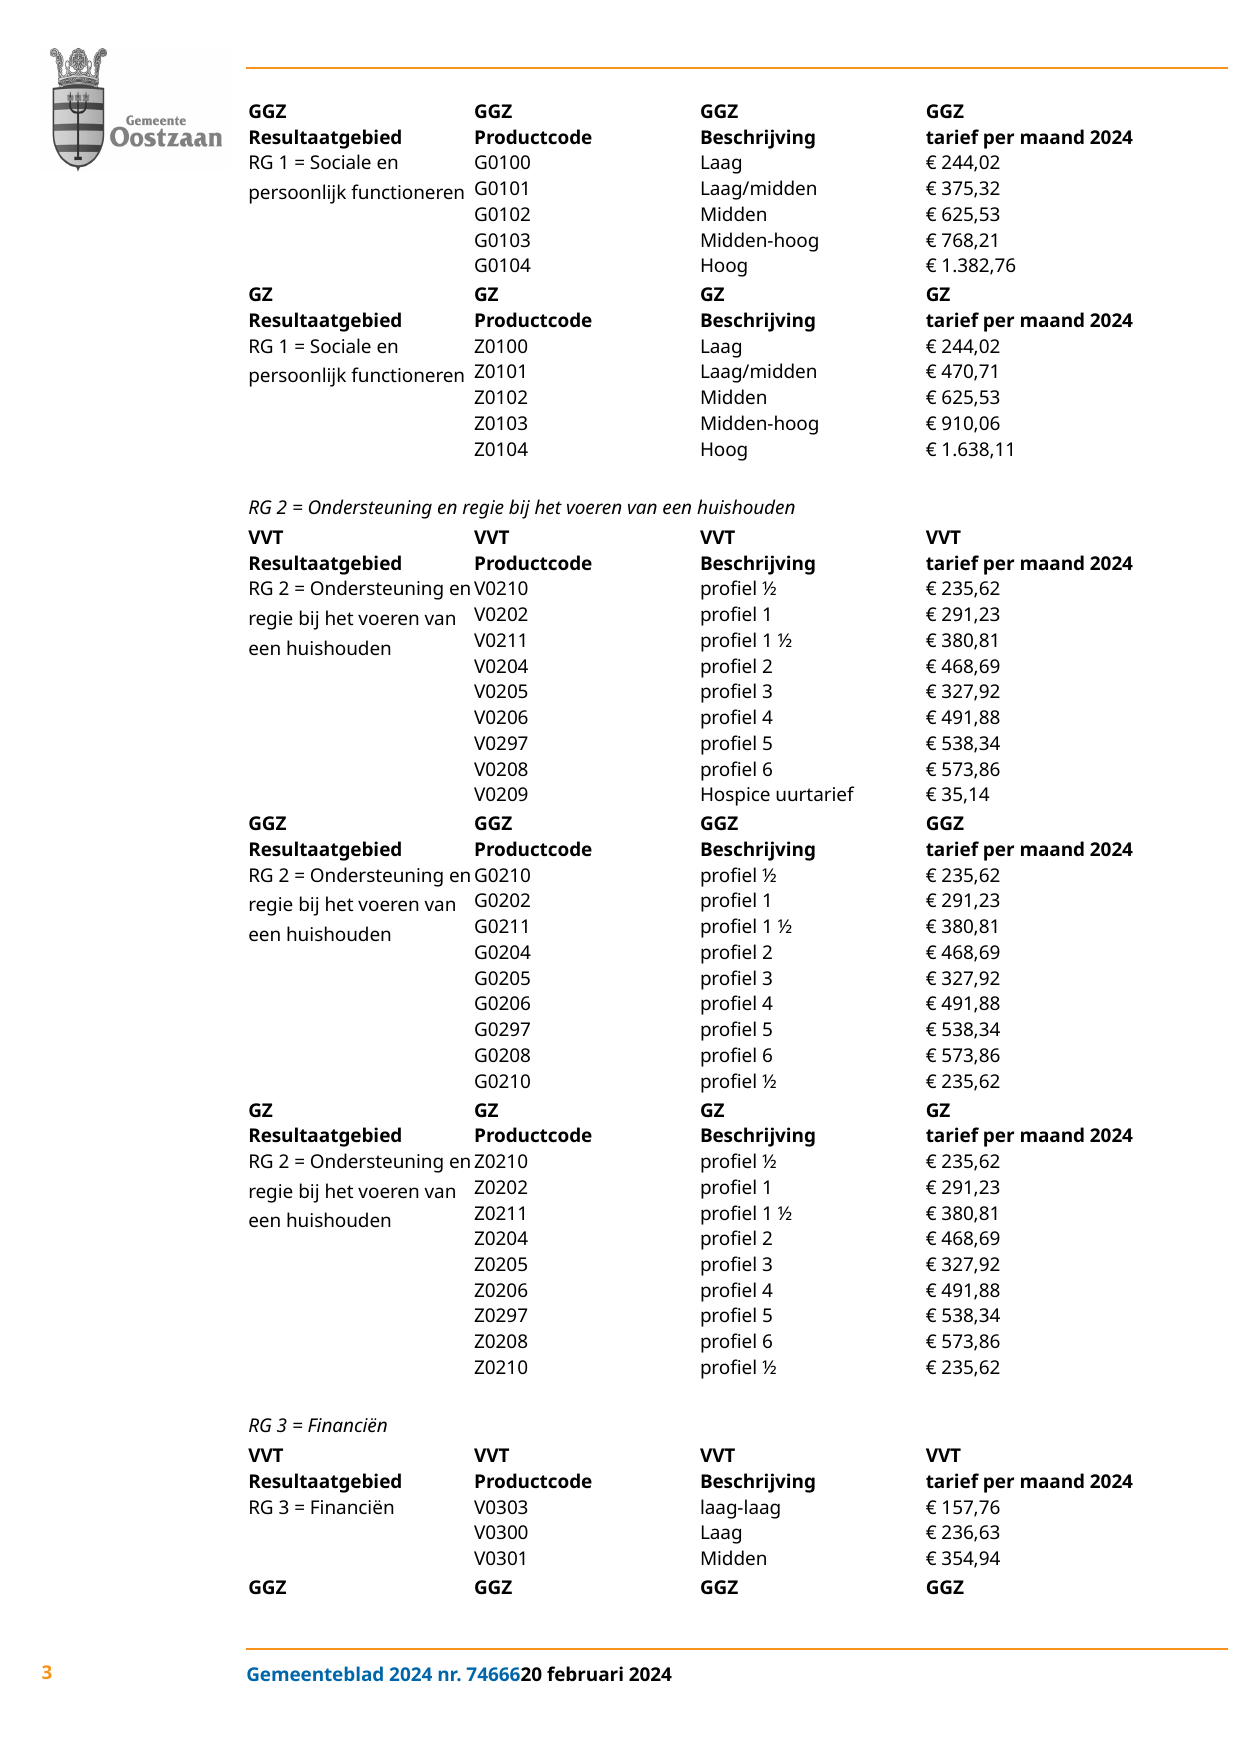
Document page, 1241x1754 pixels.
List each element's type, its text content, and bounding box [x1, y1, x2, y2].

text RG 2 = Ondersteuning en regie bij het voeren van een huishouden [248, 494, 1152, 520]
table_header GGZ [474, 811, 700, 836]
table_cell Beschrijving [700, 124, 926, 149]
table_cell € 380,81 [926, 627, 1152, 653]
table_cell profiel ½ [700, 1148, 926, 1174]
table_header GGZ [700, 98, 926, 124]
table_cell Z0101 [474, 359, 700, 384]
table_cell profiel 2 [700, 653, 926, 678]
table_header GZ [474, 1097, 700, 1123]
table_cell tarief per maand 2024 [926, 1468, 1152, 1494]
table_cell profiel 1 ½ [700, 914, 926, 939]
table_cell tarief per maand 2024 [926, 307, 1152, 333]
table_cell V0208 [474, 756, 700, 781]
table_cell € 1.638,11 [926, 436, 1152, 462]
table_cell Beschrijving [700, 836, 926, 862]
table_cell € 538,34 [926, 730, 1152, 756]
table_cell Z0211 [474, 1200, 700, 1226]
table_header VVT [926, 524, 1152, 550]
table_cell Productcode [474, 550, 700, 576]
table_cell € 244,02 [926, 333, 1152, 359]
table_cell € 491,88 [926, 991, 1152, 1016]
table_cell € 235,62 [926, 862, 1152, 888]
table_cell laag-laag [700, 1494, 926, 1519]
table_cell V0297 [474, 730, 700, 756]
table_cell G0101 [474, 175, 700, 201]
table_cell V0210 [474, 576, 700, 601]
table_cell profiel ½ [700, 576, 926, 601]
table_cell € 354,94 [926, 1545, 1152, 1571]
table_cell Productcode [474, 307, 700, 333]
table_cell profiel 1 [700, 888, 926, 913]
table_cell Z0100 [474, 333, 700, 359]
table_cell Beschrijving [700, 1123, 926, 1148]
table_cell € 235,62 [926, 576, 1152, 601]
table_cell € 375,32 [926, 175, 1152, 201]
table_header VVT [248, 1443, 474, 1468]
table_cell Z0206 [474, 1277, 700, 1303]
table_cell profiel 1 ½ [700, 1200, 926, 1226]
table_cell Z0208 [474, 1329, 700, 1354]
table_cell G0104 [474, 253, 700, 278]
table_cell € 573,86 [926, 1329, 1152, 1354]
table_cell profiel 1 [700, 601, 926, 627]
table_cell Midden-hoog [700, 227, 926, 252]
table_cell V0211 [474, 627, 700, 653]
table_header VVT [474, 1443, 700, 1468]
table_header GGZ [474, 1574, 700, 1600]
table_cell Z0103 [474, 410, 700, 436]
table_cell Productcode [474, 124, 700, 149]
table_cell profiel 5 [700, 1303, 926, 1328]
table_cell V0303 [474, 1494, 700, 1519]
table_cell Z0202 [474, 1174, 700, 1200]
table_header GZ [926, 1097, 1152, 1123]
table_cell Laag/midden [700, 175, 926, 201]
table_header GGZ [248, 1574, 474, 1600]
table_header GZ [474, 282, 700, 307]
table_cell profiel ½ [700, 1354, 926, 1380]
table_header VVT [700, 524, 926, 550]
table_header GGZ [700, 811, 926, 836]
table_cell Hoog [700, 253, 926, 278]
table_cell € 35,14 [926, 781, 1152, 807]
table_cell profiel 3 [700, 1251, 926, 1277]
table_cell profiel 4 [700, 1277, 926, 1303]
table_cell RG 1 = Sociale en persoonlijk functioneren [248, 333, 474, 462]
table_header GZ [700, 1097, 926, 1123]
table_cell V0209 [474, 781, 700, 807]
table_header GGZ [926, 811, 1152, 836]
table_header GZ [248, 1097, 474, 1123]
table_cell € 625,53 [926, 385, 1152, 410]
table_cell € 235,62 [926, 1068, 1152, 1093]
table_cell € 468,69 [926, 939, 1152, 965]
table_cell Productcode [474, 1123, 700, 1148]
table_header GGZ [248, 811, 474, 836]
table_cell profiel 6 [700, 756, 926, 781]
table_cell G0205 [474, 965, 700, 991]
table_cell € 491,88 [926, 704, 1152, 730]
table_cell € 235,62 [926, 1354, 1152, 1380]
table_header GGZ [700, 1574, 926, 1600]
table_cell € 157,76 [926, 1494, 1152, 1519]
table_cell € 468,69 [926, 1226, 1152, 1251]
table_cell RG 1 = Sociale en persoonlijk functioneren [248, 150, 474, 278]
table_cell Resultaatgebied [248, 1123, 474, 1148]
table_cell Z0210 [474, 1354, 700, 1380]
table_cell profiel 4 [700, 991, 926, 1016]
table_cell € 573,86 [926, 1042, 1152, 1068]
table_cell V0206 [474, 704, 700, 730]
table_cell Z0297 [474, 1303, 700, 1328]
table_cell G0211 [474, 914, 700, 939]
table_cell € 236,63 [926, 1520, 1152, 1545]
table_cell G0297 [474, 1016, 700, 1042]
table_cell V0300 [474, 1520, 700, 1545]
table_cell G0202 [474, 888, 700, 913]
table_cell tarief per maand 2024 [926, 836, 1152, 862]
table_cell profiel 3 [700, 679, 926, 704]
table_cell RG 2 = Ondersteuning en regie bij het voeren van een huishouden [248, 1148, 474, 1380]
table_cell V0301 [474, 1545, 700, 1571]
table_cell profiel 3 [700, 965, 926, 991]
table_header GGZ [474, 98, 700, 124]
table_cell profiel 4 [700, 704, 926, 730]
table_cell € 291,23 [926, 1174, 1152, 1200]
table_cell Productcode [474, 1468, 700, 1494]
table_cell € 380,81 [926, 914, 1152, 939]
table_header GZ [700, 282, 926, 307]
table_cell profiel 5 [700, 1016, 926, 1042]
table_header GGZ [926, 1574, 1152, 1600]
table_cell G0206 [474, 991, 700, 1016]
table_cell Midden [700, 385, 926, 410]
table_cell profiel ½ [700, 1068, 926, 1093]
table_cell Z0102 [474, 385, 700, 410]
table_cell tarief per maand 2024 [926, 550, 1152, 576]
table_cell RG 2 = Ondersteuning en regie bij het voeren van een huishouden [248, 576, 474, 807]
table_cell Midden-hoog [700, 410, 926, 436]
table_cell Resultaatgebied [248, 550, 474, 576]
table_cell € 491,88 [926, 1277, 1152, 1303]
table_header GGZ [926, 98, 1152, 124]
table_cell € 573,86 [926, 756, 1152, 781]
table_cell Z0104 [474, 436, 700, 462]
table_cell Midden [700, 1545, 926, 1571]
table_cell profiel 5 [700, 730, 926, 756]
table_cell Resultaatgebied [248, 124, 474, 149]
table_cell profiel 6 [700, 1042, 926, 1068]
table_cell Resultaatgebied [248, 836, 474, 862]
table_header GGZ [248, 98, 474, 124]
table_cell Midden [700, 201, 926, 227]
table_cell RG 3 = Financiën [248, 1494, 474, 1571]
table_cell V0205 [474, 679, 700, 704]
table_cell profiel 6 [700, 1329, 926, 1354]
picture [41, 47, 231, 172]
table_cell G0210 [474, 862, 700, 888]
table_cell € 291,23 [926, 601, 1152, 627]
table_cell Hoog [700, 436, 926, 462]
table_cell profiel 1 [700, 1174, 926, 1200]
table_cell profiel ½ [700, 862, 926, 888]
table_cell Beschrijving [700, 307, 926, 333]
table_cell € 1.382,76 [926, 253, 1152, 278]
table_cell Z0210 [474, 1148, 700, 1174]
table_cell tarief per maand 2024 [926, 1123, 1152, 1148]
table_cell € 470,71 [926, 359, 1152, 384]
table_header VVT [248, 524, 474, 550]
table_cell € 235,62 [926, 1148, 1152, 1174]
table_cell Laag [700, 150, 926, 175]
table_cell € 910,06 [926, 410, 1152, 436]
table_cell € 244,02 [926, 150, 1152, 175]
table_cell Productcode [474, 836, 700, 862]
table_cell Resultaatgebied [248, 1468, 474, 1494]
table_cell € 380,81 [926, 1200, 1152, 1226]
table_cell Laag [700, 333, 926, 359]
table_cell G0102 [474, 201, 700, 227]
table_cell G0204 [474, 939, 700, 965]
table_cell profiel 2 [700, 1226, 926, 1251]
table_cell profiel 2 [700, 939, 926, 965]
table_cell V0202 [474, 601, 700, 627]
text RG 3 = Financiën [248, 1413, 1152, 1438]
table_header VVT [926, 1443, 1152, 1468]
table_cell RG 2 = Ondersteuning en regie bij het voeren van een huishouden [248, 862, 474, 1093]
table_cell Resultaatgebied [248, 307, 474, 333]
table_cell € 538,34 [926, 1303, 1152, 1328]
table_cell € 468,69 [926, 653, 1152, 678]
table_cell G0100 [474, 150, 700, 175]
table_cell Beschrijving [700, 550, 926, 576]
table_cell € 291,23 [926, 888, 1152, 913]
table_cell profiel 1 ½ [700, 627, 926, 653]
table_cell Laag/midden [700, 359, 926, 384]
table_header VVT [700, 1443, 926, 1468]
table_cell € 327,92 [926, 965, 1152, 991]
table_header VVT [474, 524, 700, 550]
table_cell G0103 [474, 227, 700, 252]
table_cell Laag [700, 1520, 926, 1545]
table_cell € 327,92 [926, 679, 1152, 704]
table_cell G0208 [474, 1042, 700, 1068]
table_cell € 327,92 [926, 1251, 1152, 1277]
table_cell € 625,53 [926, 201, 1152, 227]
table_header GZ [248, 282, 474, 307]
table_cell Hospice uurtarief [700, 781, 926, 807]
table_cell € 768,21 [926, 227, 1152, 252]
table_cell tarief per maand 2024 [926, 124, 1152, 149]
table_header GZ [926, 282, 1152, 307]
table_cell Z0205 [474, 1251, 700, 1277]
table_cell Beschrijving [700, 1468, 926, 1494]
table_cell Z0204 [474, 1226, 700, 1251]
table_cell V0204 [474, 653, 700, 678]
table_cell G0210 [474, 1068, 700, 1093]
table_cell € 538,34 [926, 1016, 1152, 1042]
